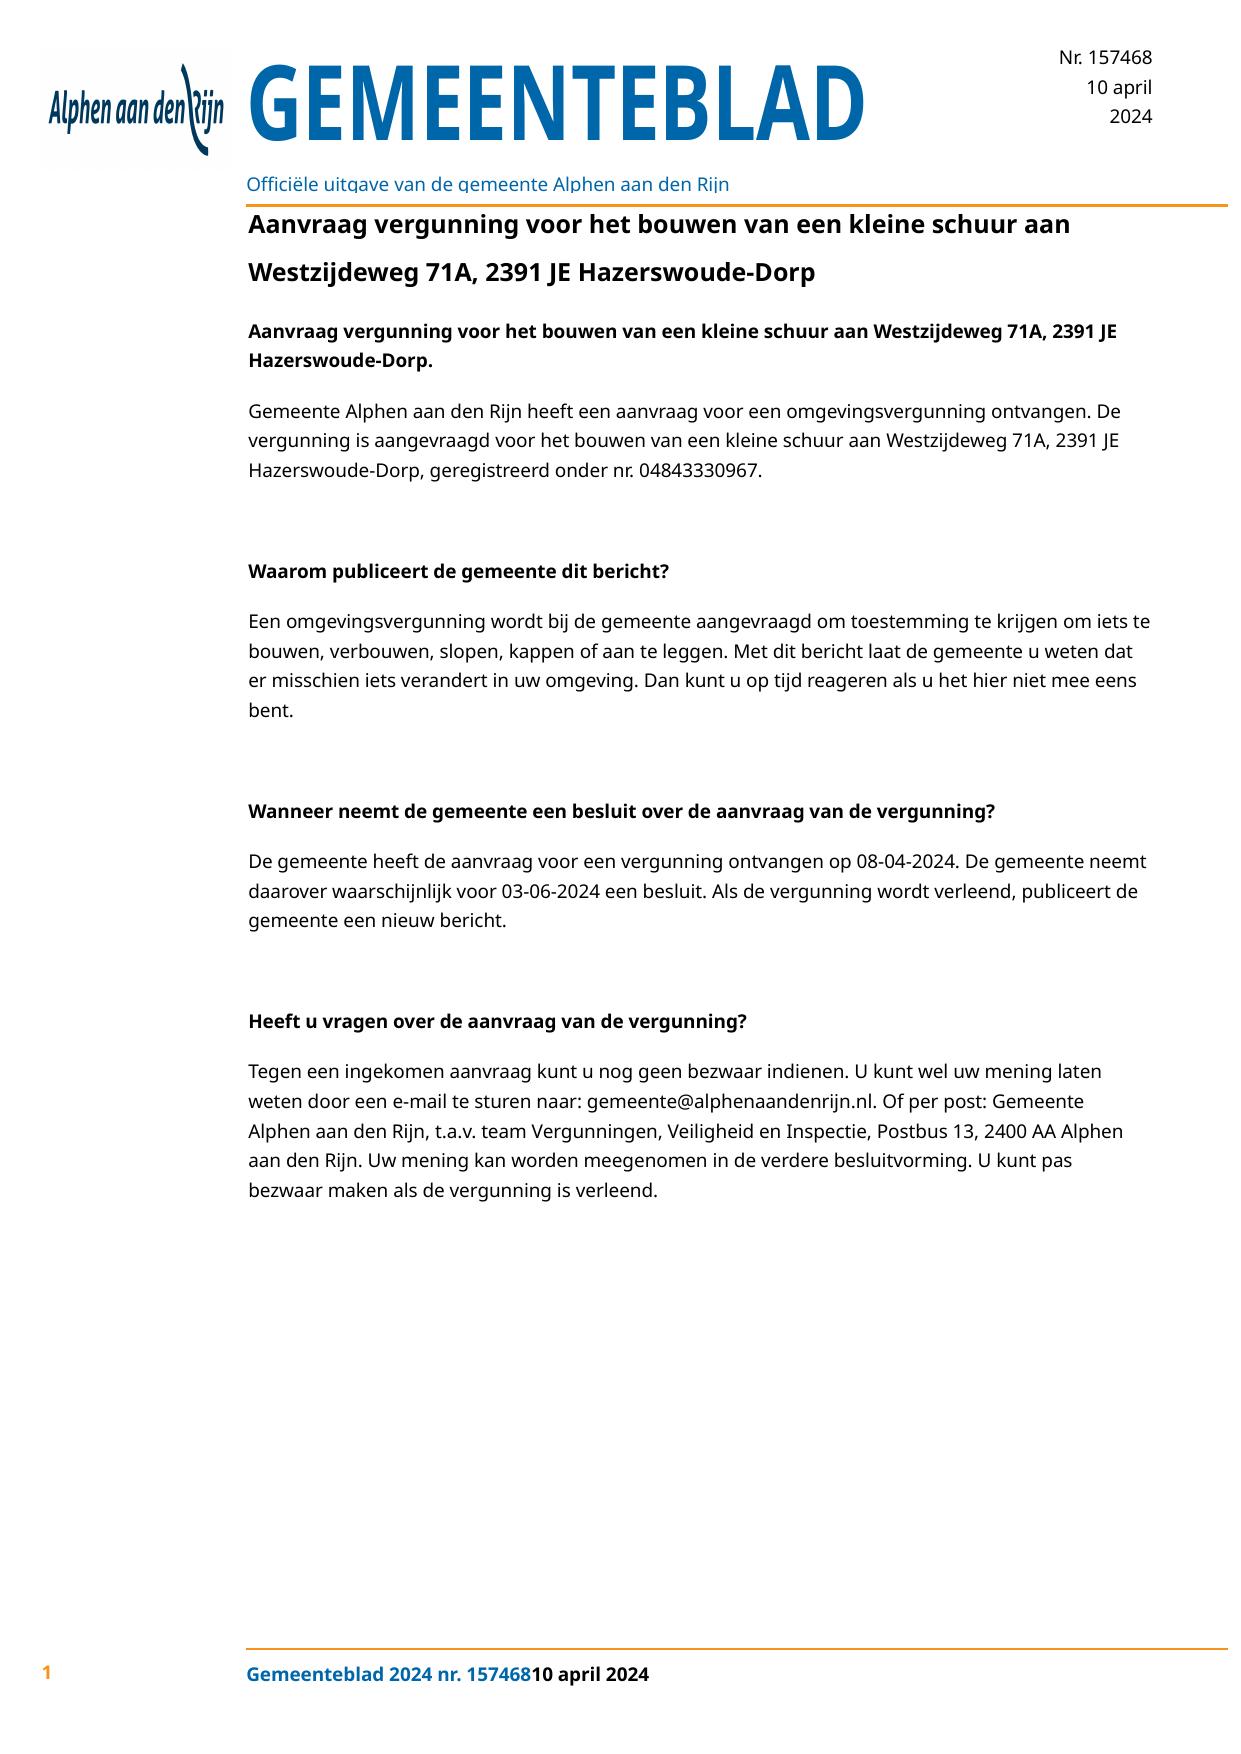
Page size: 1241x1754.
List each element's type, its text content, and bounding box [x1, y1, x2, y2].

picture [41, 47, 231, 172]
text Wanneer neemt de gemeente een besluit over de aanvraag van de vergunning? [248, 798, 1152, 824]
text De gemeente heeft de aanvraag voor een vergunning ontvangen op 08-04-2024. De gemeente neemt daarover waarschijnlijk voor 03-06-2024 een besluit. Als de vergunning wordt verleend, publiceert de gemeente een nieuw bericht. [248, 848, 1152, 933]
text Een omgevingsvergunning wordt bij de gemeente aangevraagd om toestemming te krijgen om iets te bouwen, verbouwen, slopen, kappen of aan te leggen. Met dit bericht laat de gemeente u weten dat er misschien iets verandert in uw omgeving. Dan kunt u op tijd reageren als u het hier niet mee eens bent. [248, 608, 1152, 723]
text Waarom publiceert de gemeente dit bericht? [248, 558, 1152, 584]
text Aanvraag vergunning voor het bouwen van een kleine schuur aan Westzijdeweg 71A, 2391 JE Hazerswoude-Dorp. [248, 318, 1152, 373]
text Gemeente Alphen aan den Rijn heeft een aanvraag voor een omgevingsvergunning ontvangen. De vergunning is aangevraagd voor het bouwen van een kleine schuur aan Westzijdeweg 71A, 2391 JE Hazerswoude-Dorp, geregistreerd onder nr. 04843330967. [248, 398, 1152, 483]
text Tegen een ingekomen aanvraag kunt u nog geen bezwaar indienen. U kunt wel uw mening laten weten door een e-mail te sturen naar: gemeente@alphenaandenrijn.nl. Of per post: Gemeente Alphen aan den Rijn, t.a.v. team Vergunningen, Veiligheid en Inspectie, Postbus 13, 2400 AA Alphen aan den Rijn. Uw mening kan worden meegenomen in de verdere besluitvorming. U kunt pas bezwaar maken als de vergunning is verleend. [248, 1059, 1152, 1203]
text Heeft u vragen over de aanvraag van de vergunning? [248, 1008, 1152, 1034]
text Aanvraag vergunning voor het bouwen van een kleine schuur aan Westzijdeweg 71A, 2391 JE Hazerswoude-Dorp [248, 207, 1152, 288]
